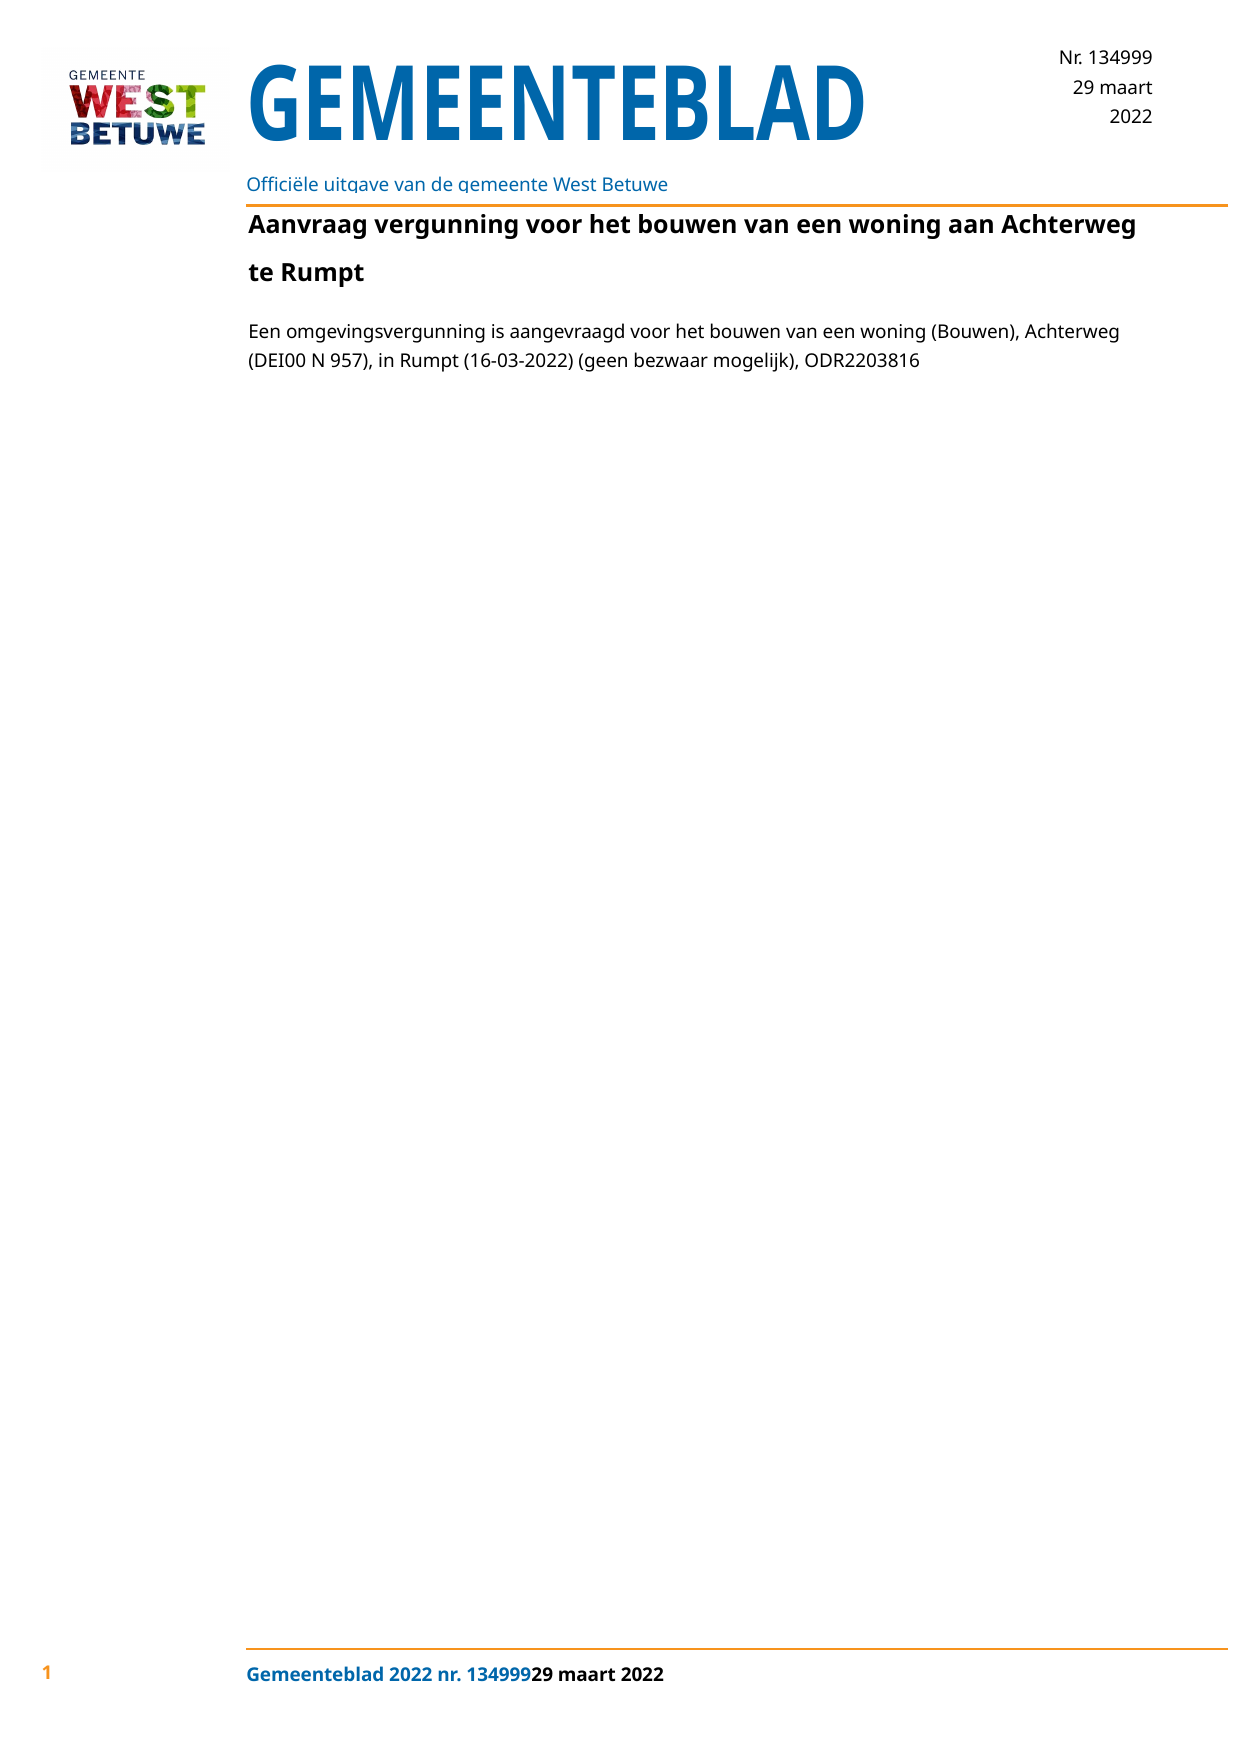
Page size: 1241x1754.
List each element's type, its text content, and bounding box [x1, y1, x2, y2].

picture [41, 47, 231, 172]
text Een omgevingsvergunning is aangevraagd voor het bouwen van een woning (Bouwen), Achterweg (DEI00 N 957), in Rumpt (16-03-2022) (geen bezwaar mogelijk), ODR2203816 [248, 318, 1152, 373]
text Aanvraag vergunning voor het bouwen van een woning aan Achterweg te Rumpt [248, 207, 1152, 288]
